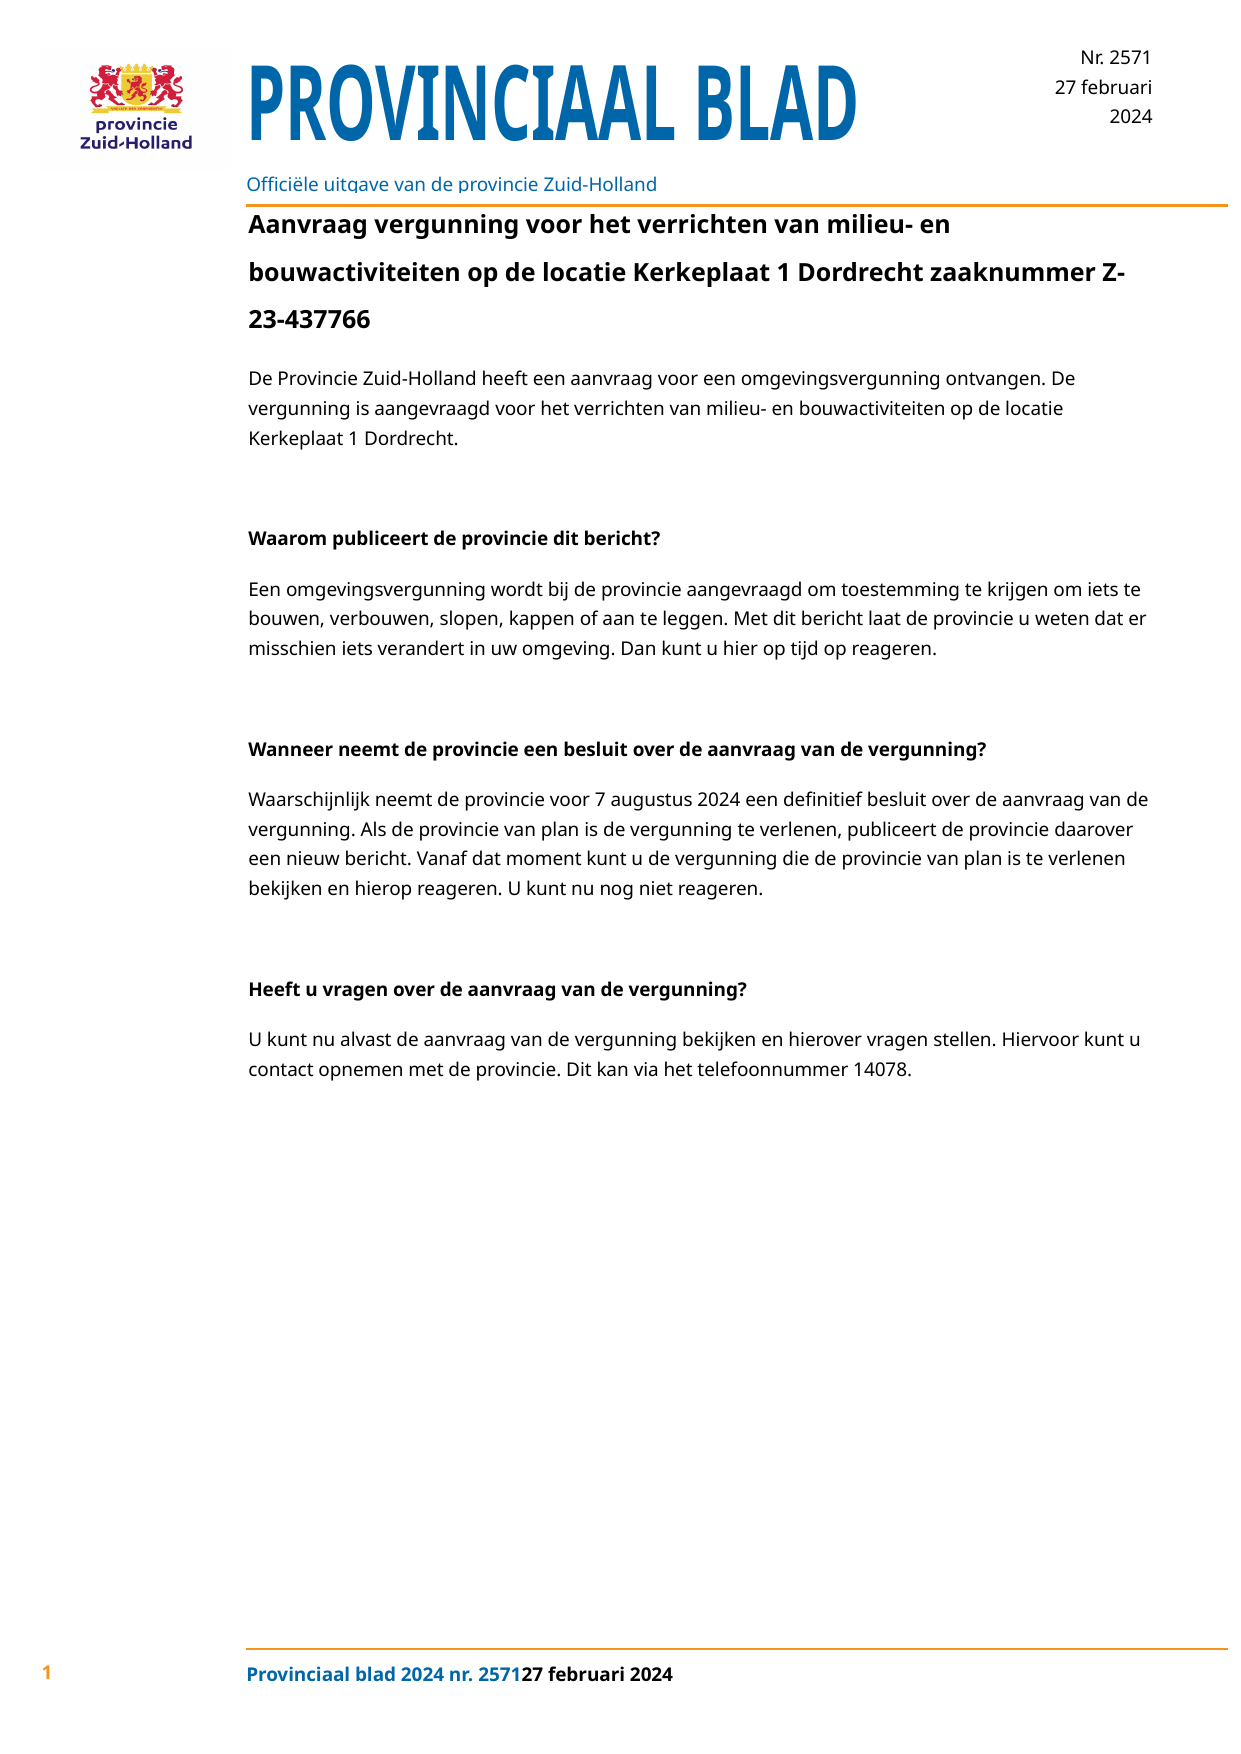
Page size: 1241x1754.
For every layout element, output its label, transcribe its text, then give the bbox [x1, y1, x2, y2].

text Een omgevingsvergunning wordt bij de provincie aangevraagd om toestemming te krijgen om iets te bouwen, verbouwen, slopen, kappen of aan te leggen. Met dit bericht laat de provincie u weten dat er misschien iets verandert in uw omgeving. Dan kunt u hier op tijd op reageren. [248, 576, 1152, 661]
picture [41, 47, 231, 172]
text De Provincie Zuid-Holland heeft een aanvraag voor een omgevingsvergunning ontvangen. De vergunning is aangevraagd voor het verrichten van milieu- en bouwactiviteiten op de locatie Kerkeplaat 1 Dordrecht. [248, 366, 1152, 450]
text Waarom publiceert de provincie dit bericht? [248, 526, 1152, 551]
text U kunt nu alvast de aanvraag van de vergunning bekijken en hierover vragen stellen. Hiervoor kunt u contact opnemen met de provincie. Dit kan via het telefoonnummer 14078. [248, 1026, 1152, 1082]
text Waarschijnlijk neemt de provincie voor 7 augustus 2024 een definitief besluit over de aanvraag van de vergunning. Als de provincie van plan is de vergunning te verlenen, publiceert de provincie daarover een nieuw bericht. Vanaf dat moment kunt u de vergunning die de provincie van plan is te verlenen bekijken en hierop reageren. U kunt nu nog niet reageren. [248, 786, 1152, 901]
text Aanvraag vergunning voor het verrichten van milieu- en bouwactiviteiten op de locatie Kerkeplaat 1 Dordrecht zaaknummer Z-23-437766 [248, 207, 1152, 336]
text Wanneer neemt de provincie een besluit over de aanvraag van de vergunning? [248, 736, 1152, 762]
text Heeft u vragen over de aanvraag van de vergunning? [248, 976, 1152, 1002]
